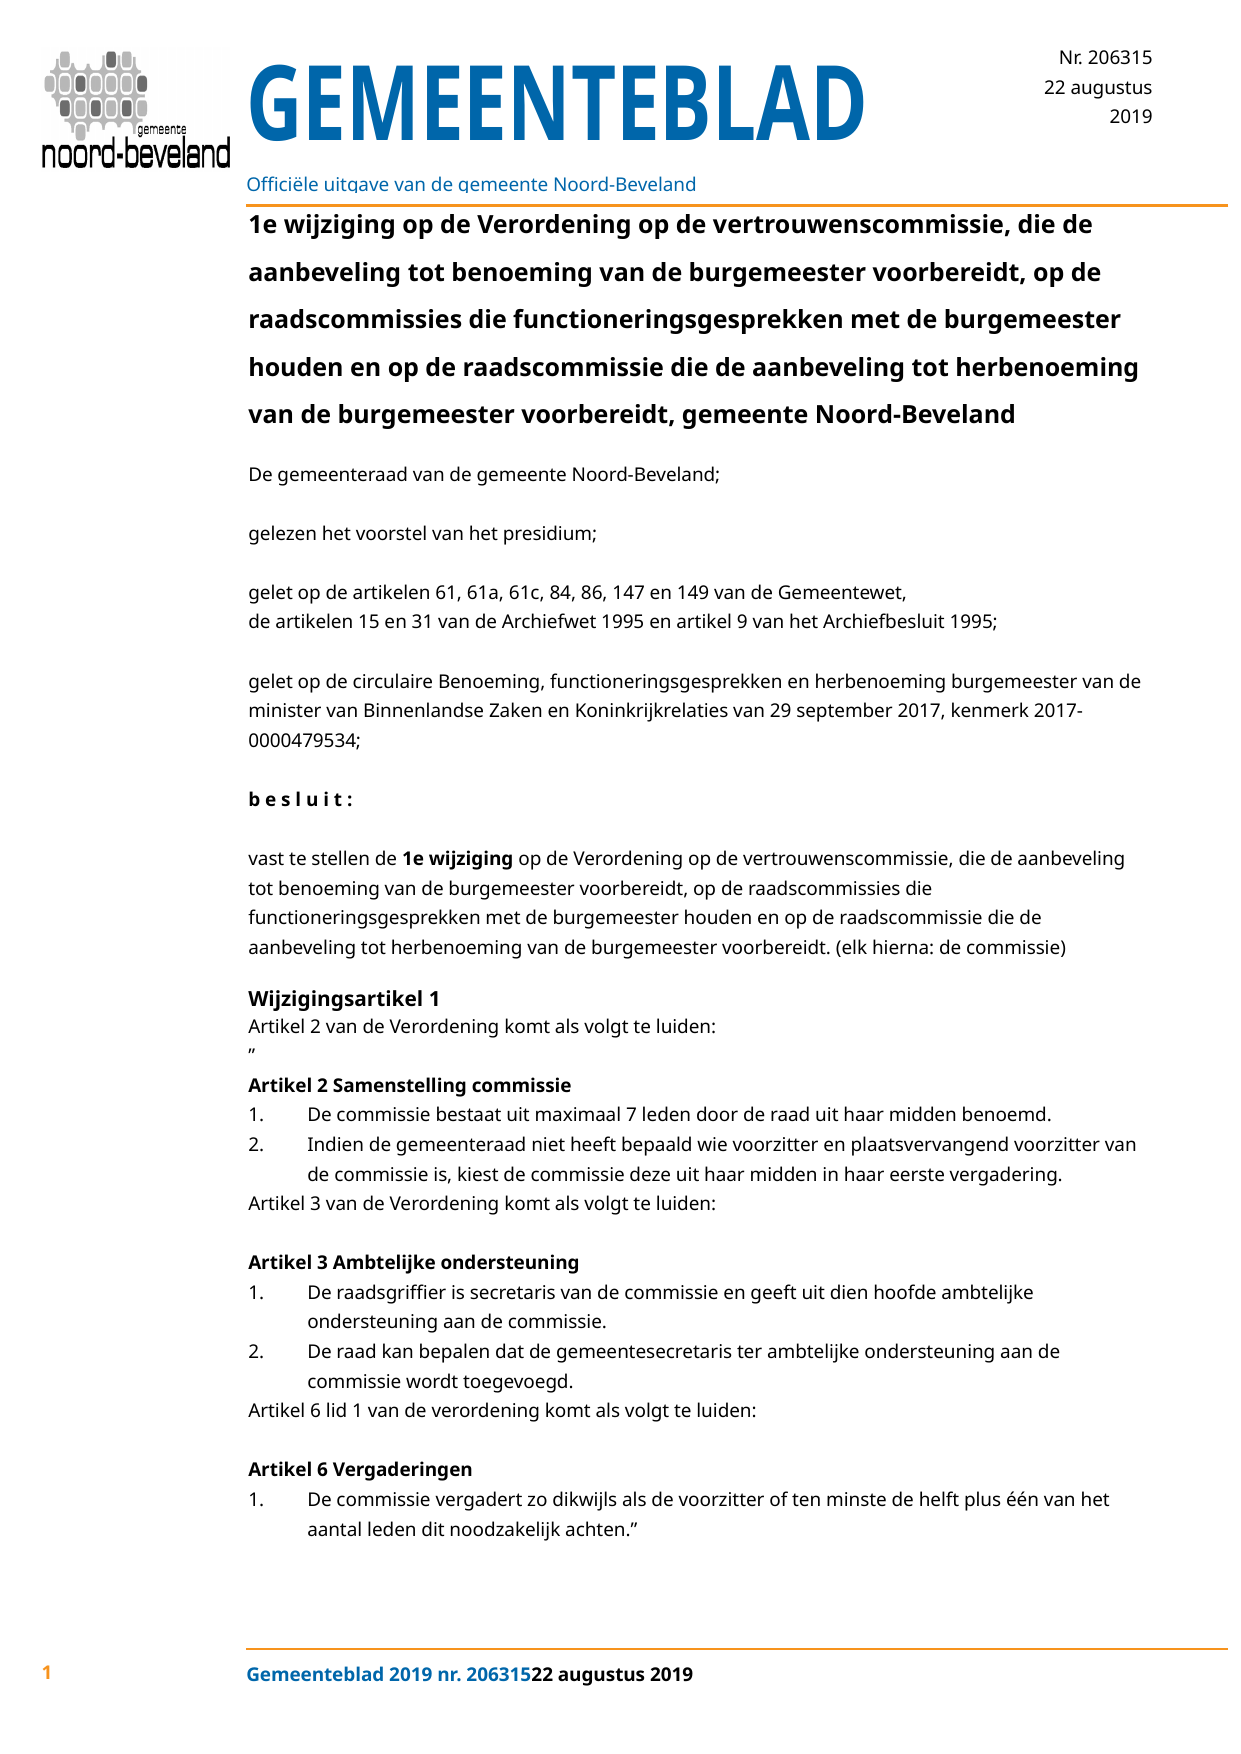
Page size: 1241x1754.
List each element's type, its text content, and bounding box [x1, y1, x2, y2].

text De gemeenteraad van de gemeente Noord-Beveland; [248, 461, 1152, 486]
text Artikel 6 lid 1 van de verordening komt als volgt te luiden: [248, 1397, 1152, 1423]
text Artikel 2 van de Verordening komt als volgt te luiden: [248, 1013, 1152, 1039]
text 1e wijziging op de Verordening op de vertrouwenscommissie, die de aanbeveling tot benoeming van de burgemeester voorbereidt, op de raadscommissies die functioneringsgesprekken met de burgemeester houden en op de raadscommissie die de aanbeveling tot herbenoeming van de burgemeester voorbereidt, gemeente Noord-Beveland [248, 207, 1152, 431]
text ” [248, 1042, 1152, 1068]
text gelet op de circulaire Benoeming, functioneringsgesprekken en herbenoeming burgemeester van de minister van Binnenlandse Zaken en Koninkrijkrelaties van 29 september 2017, kenmerk 2017-0000479534; [248, 668, 1152, 753]
text vast te stellen de 1e wijziging op de Verordening op de vertrouwenscommissie, die de aanbeveling tot benoeming van de burgemeester voorbereidt, op de raadscommissies die functioneringsgesprekken met de burgemeester houden en op de raadscommissie die de aanbeveling tot herbenoeming van de burgemeester voorbereidt. (elk hierna: de commissie) [248, 845, 1152, 960]
list Indien de gemeenteraad niet heeft bepaald wie voorzitter en plaatsvervangend voorzitter van de commissie is, kiest de commissie deze uit haar midden in haar eerste vergadering. [248, 1131, 1152, 1187]
text b e s l u i t : [248, 786, 1152, 812]
text Artikel 2 Samenstelling commissie [248, 1072, 1152, 1098]
list De raad kan bepalen dat de gemeentesecretaris ter ambtelijke ondersteuning aan de commissie wordt toegevoegd. [248, 1338, 1152, 1394]
text Wijzigingsartikel 1 [248, 984, 1152, 1013]
text Artikel 3 van de Verordening komt als volgt te luiden: [248, 1190, 1152, 1216]
text gelet op de artikelen 61, 61a, 61c, 84, 86, 147 en 149 van de Gemeentewet, [248, 579, 1152, 605]
list De commissie vergadert zo dikwijls als de voorzitter of ten minste de helft plus één van het aantal leden dit noodzakelijk achten.” [248, 1486, 1152, 1542]
text de artikelen 15 en 31 van de Archiefwet 1995 en artikel 9 van het Archiefbesluit 1995; [248, 609, 1152, 634]
text gelezen het voorstel van het presidium; [248, 520, 1152, 546]
picture [41, 47, 231, 172]
text Artikel 3 Ambtelijke ondersteuning [248, 1249, 1152, 1275]
list De raadsgriffier is secretaris van de commissie en geeft uit dien hoofde ambtelijke ondersteuning aan de commissie. [248, 1279, 1152, 1334]
list De commissie bestaat uit maximaal 7 leden door de raad uit haar midden benoemd. [248, 1102, 1152, 1127]
text Artikel 6 Vergaderingen [248, 1457, 1152, 1482]
